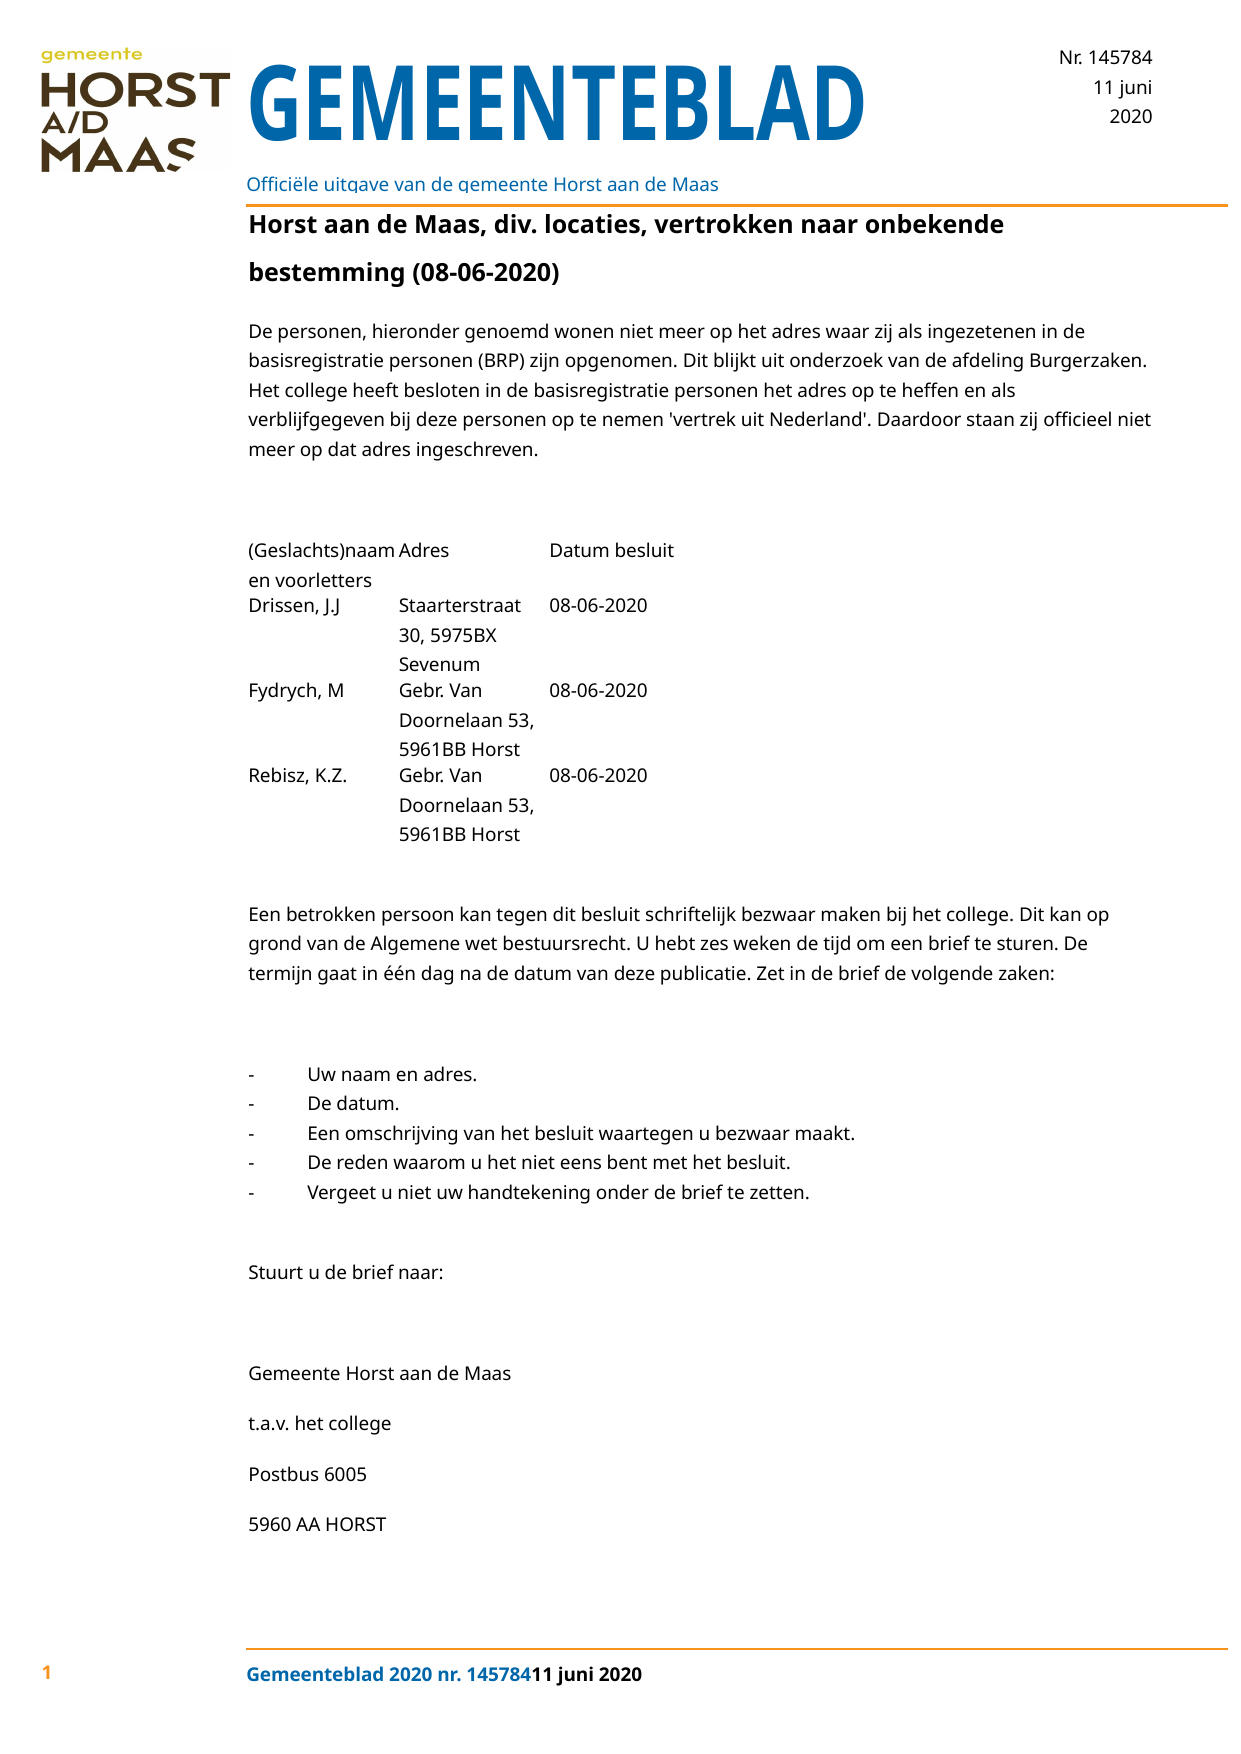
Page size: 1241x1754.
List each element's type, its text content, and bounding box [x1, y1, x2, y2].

table_cell 08-06-2020 [549, 593, 700, 677]
picture [41, 47, 231, 172]
list Een omschrijving van het besluit waartegen u bezwaar maakt. [248, 1120, 1152, 1146]
table_cell Rebisz, K.Z. [248, 762, 398, 847]
table_cell Drissen, J.J [248, 593, 398, 677]
list Uw naam en adres. [248, 1061, 1152, 1087]
table_header Adres [399, 537, 549, 592]
list De datum. [248, 1090, 1152, 1116]
table_header Datum besluit [549, 537, 700, 592]
table_cell Staarterstraat 30, 5975BX Sevenum [399, 593, 549, 677]
table_cell Gebr. Van Doornelaan 53, 5961BB Horst [399, 762, 549, 847]
table_cell 08-06-2020 [549, 678, 700, 762]
table_header (Geslachts)naam en voorletters [248, 537, 398, 592]
text Horst aan de Maas, div. locaties, vertrokken naar onbekende bestemming (08-06-2020) [248, 207, 1152, 288]
table_cell Fydrych, M [248, 678, 398, 762]
table_cell 08-06-2020 [549, 762, 700, 847]
table_cell Gebr. Van Doornelaan 53, 5961BB Horst [399, 678, 549, 762]
text Postbus 6005 [248, 1461, 1152, 1487]
list De reden waarom u het niet eens bent met het besluit. [248, 1149, 1152, 1175]
text Stuurt u de brief naar: [248, 1259, 1152, 1285]
text De personen, hieronder genoemd wonen niet meer op het adres waar zij als ingezetenen in de basisregistratie personen (BRP) zijn opgenomen. Dit blijkt uit onderzoek van de afdeling Burgerzaken. Het college heeft besloten in de basisregistratie personen het adres op te heffen en als verblijfgegeven bij deze personen op te nemen 'vertrek uit Nederland'. Daardoor staan zij officieel niet meer op dat adres ingeschreven. [248, 318, 1152, 462]
list Vergeet u niet uw handtekening onder de brief te zetten. [248, 1179, 1152, 1205]
text Een betrokken persoon kan tegen dit besluit schriftelijk bezwaar maken bij het college. Dit kan op grond van de Algemene wet bestuursrecht. U hebt zes weken de tijd om een brief te sturen. De termijn gaat in één dag na de datum van deze publicatie. Zet in de brief de volgende zaken: [248, 901, 1152, 986]
text Gemeente Horst aan de Maas [248, 1360, 1152, 1386]
text 5960 AA HORST [248, 1511, 1152, 1537]
text t.a.v. het college [248, 1410, 1152, 1436]
